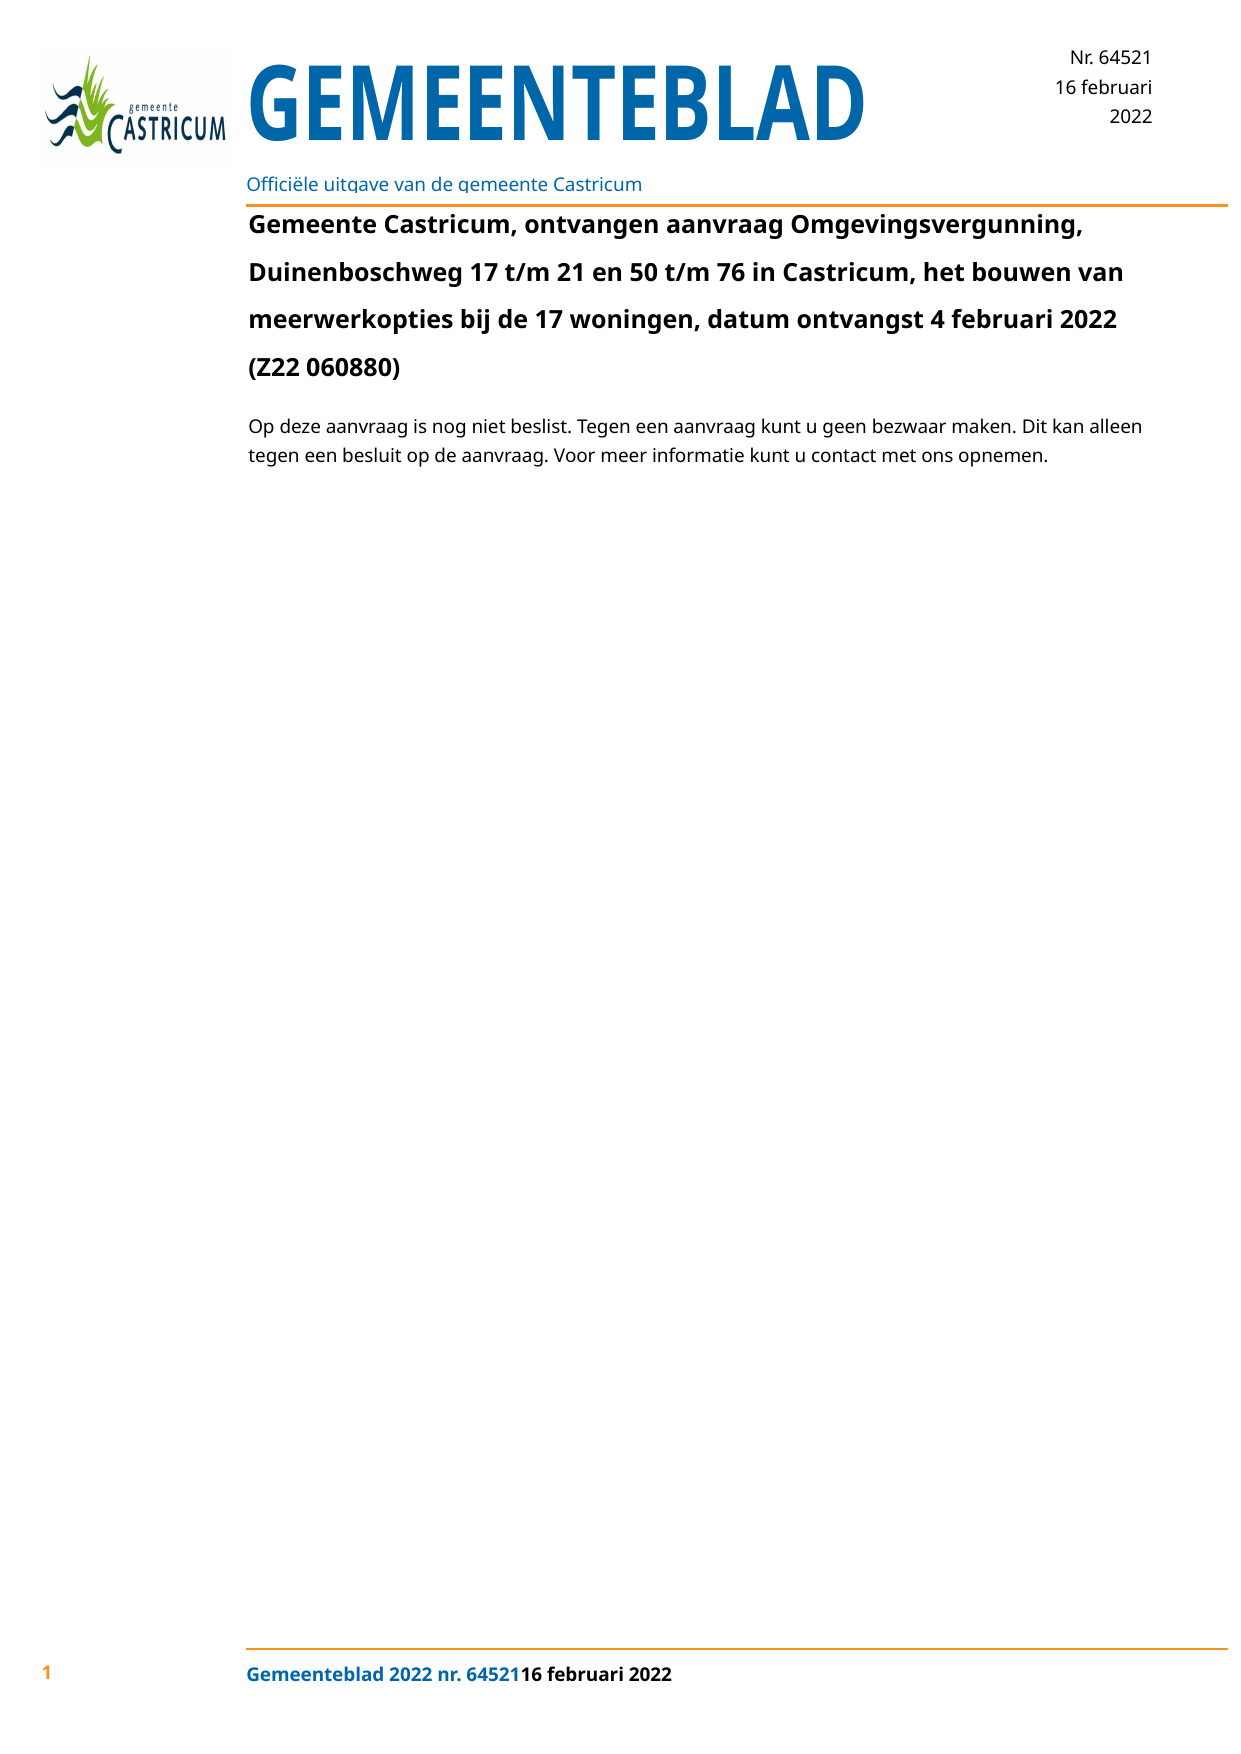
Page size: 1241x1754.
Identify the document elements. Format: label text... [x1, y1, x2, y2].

picture [41, 47, 231, 172]
text Gemeente Castricum, ontvangen aanvraag Omgevingsvergunning, Duinenboschweg 17 t/m 21 en 50 t/m 76 in Castricum, het bouwen van meerwerkopties bij de 17 woningen, datum ontvangst 4 februari 2022 (Z22 060880) [248, 207, 1152, 384]
text Op deze aanvraag is nog niet beslist. Tegen een aanvraag kunt u geen bezwaar maken. Dit kan alleen tegen een besluit op de aanvraag. Voor meer informatie kunt u contact met ons opnemen. [248, 413, 1152, 468]
